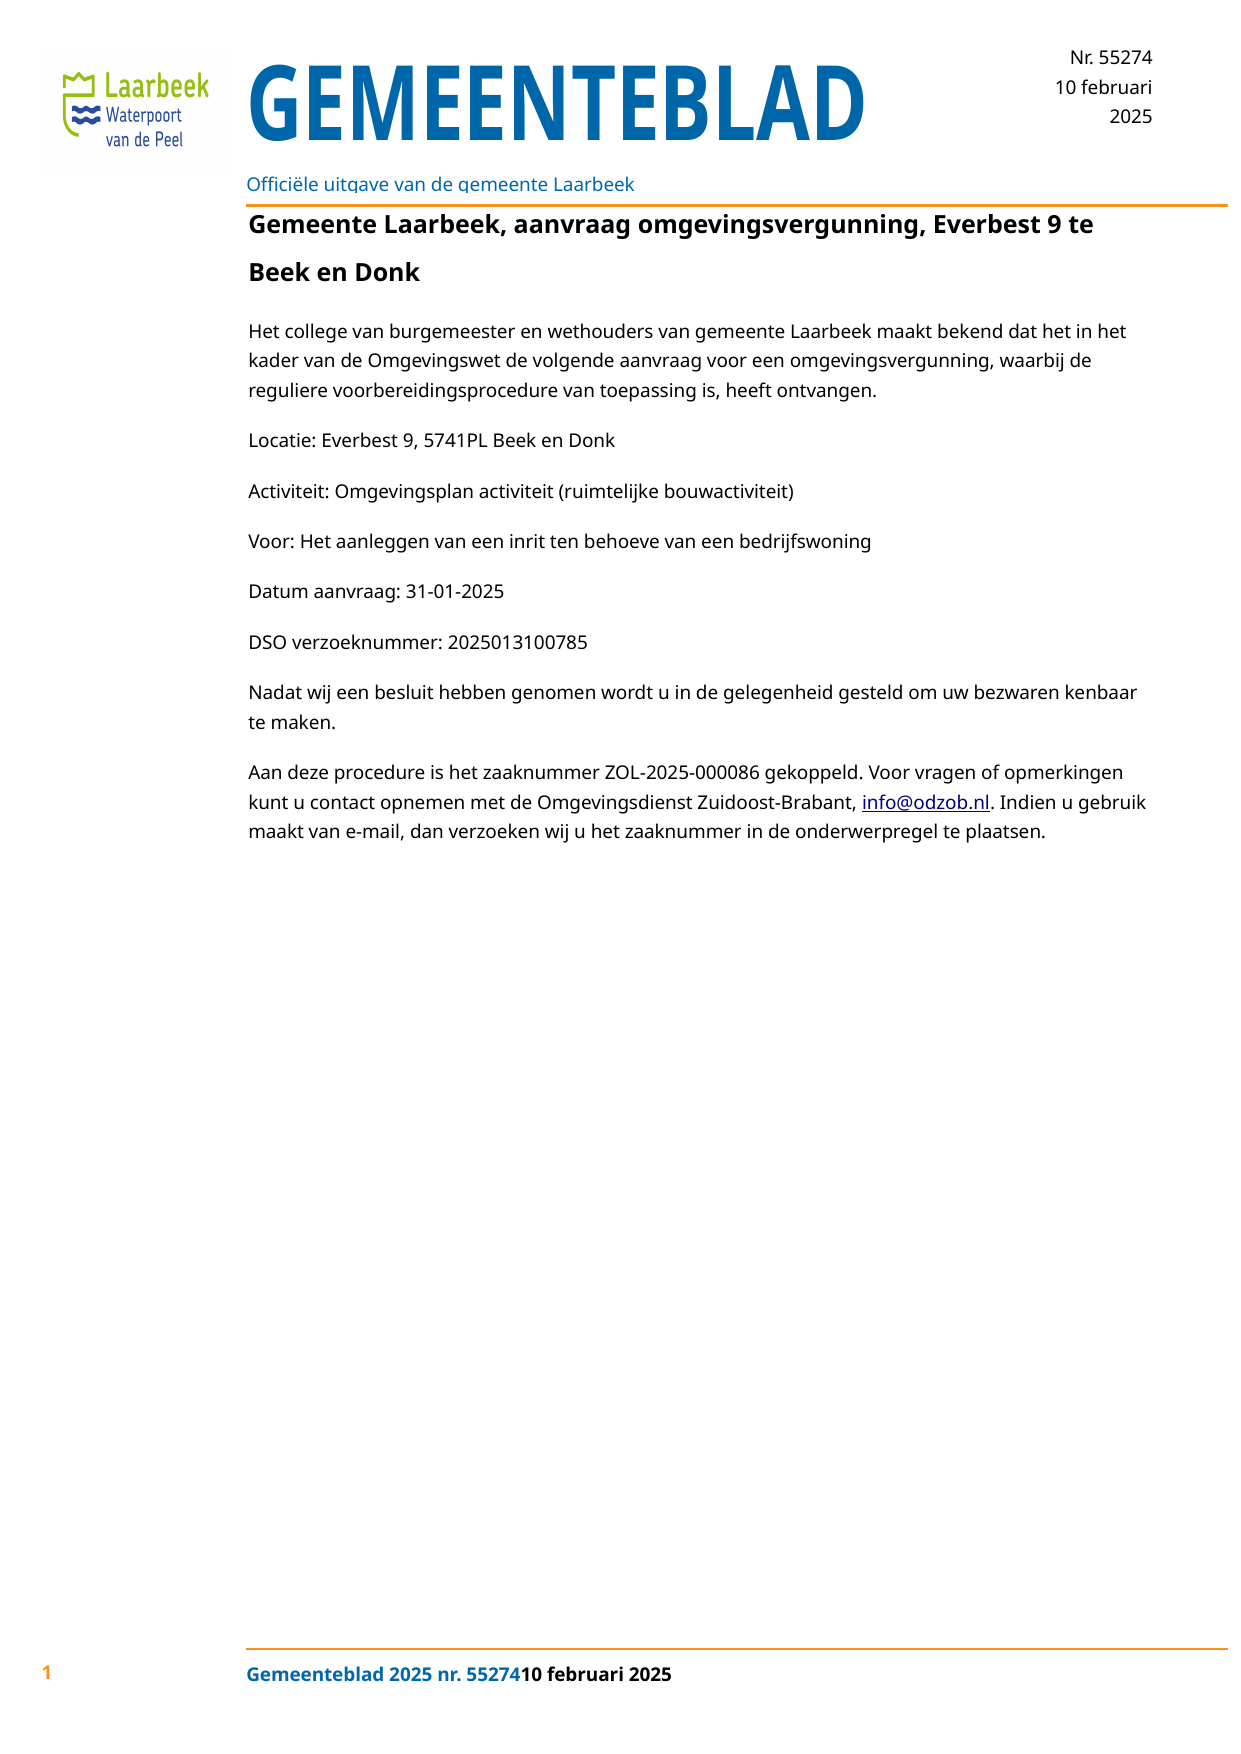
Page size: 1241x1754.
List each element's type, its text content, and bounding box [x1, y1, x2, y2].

text Gemeente Laarbeek, aanvraag omgevingsvergunning, Everbest 9 te Beek en Donk [248, 207, 1152, 288]
text Het college van burgemeester en wethouders van gemeente Laarbeek maakt bekend dat het in het kader van de Omgevingswet de volgende aanvraag voor een omgevingsvergunning, waarbij de reguliere voorbereidingsprocedure van toepassing is, heeft ontvangen. [248, 318, 1152, 403]
text Voor: Het aanleggen van een inrit ten behoeve van een bedrijfswoning [248, 528, 1152, 554]
text DSO verzoeknummer: 2025013100785 [248, 629, 1152, 655]
text Activiteit: Omgevingsplan activiteit (ruimtelijke bouwactiviteit) [248, 478, 1152, 504]
text Nadat wij een besluit hebben genomen wordt u in de gelegenheid gesteld om uw bezwaren kenbaar te maken. [248, 679, 1152, 735]
text Aan deze procedure is het zaaknummer ZOL-2025-000086 gekoppeld. Voor vragen of opmerkingen kunt u contact opnemen met de Omgevingsdienst Zuidoost-Brabant, info@odzob.nl. Indien u gebruik maakt van e-mail, dan verzoeken wij u het zaaknummer in de onderwerpregel te plaatsen. [248, 759, 1152, 844]
picture [41, 47, 231, 172]
text Locatie: Everbest 9, 5741PL Beek en Donk [248, 427, 1152, 453]
text Datum aanvraag: 31-01-2025 [248, 579, 1152, 604]
